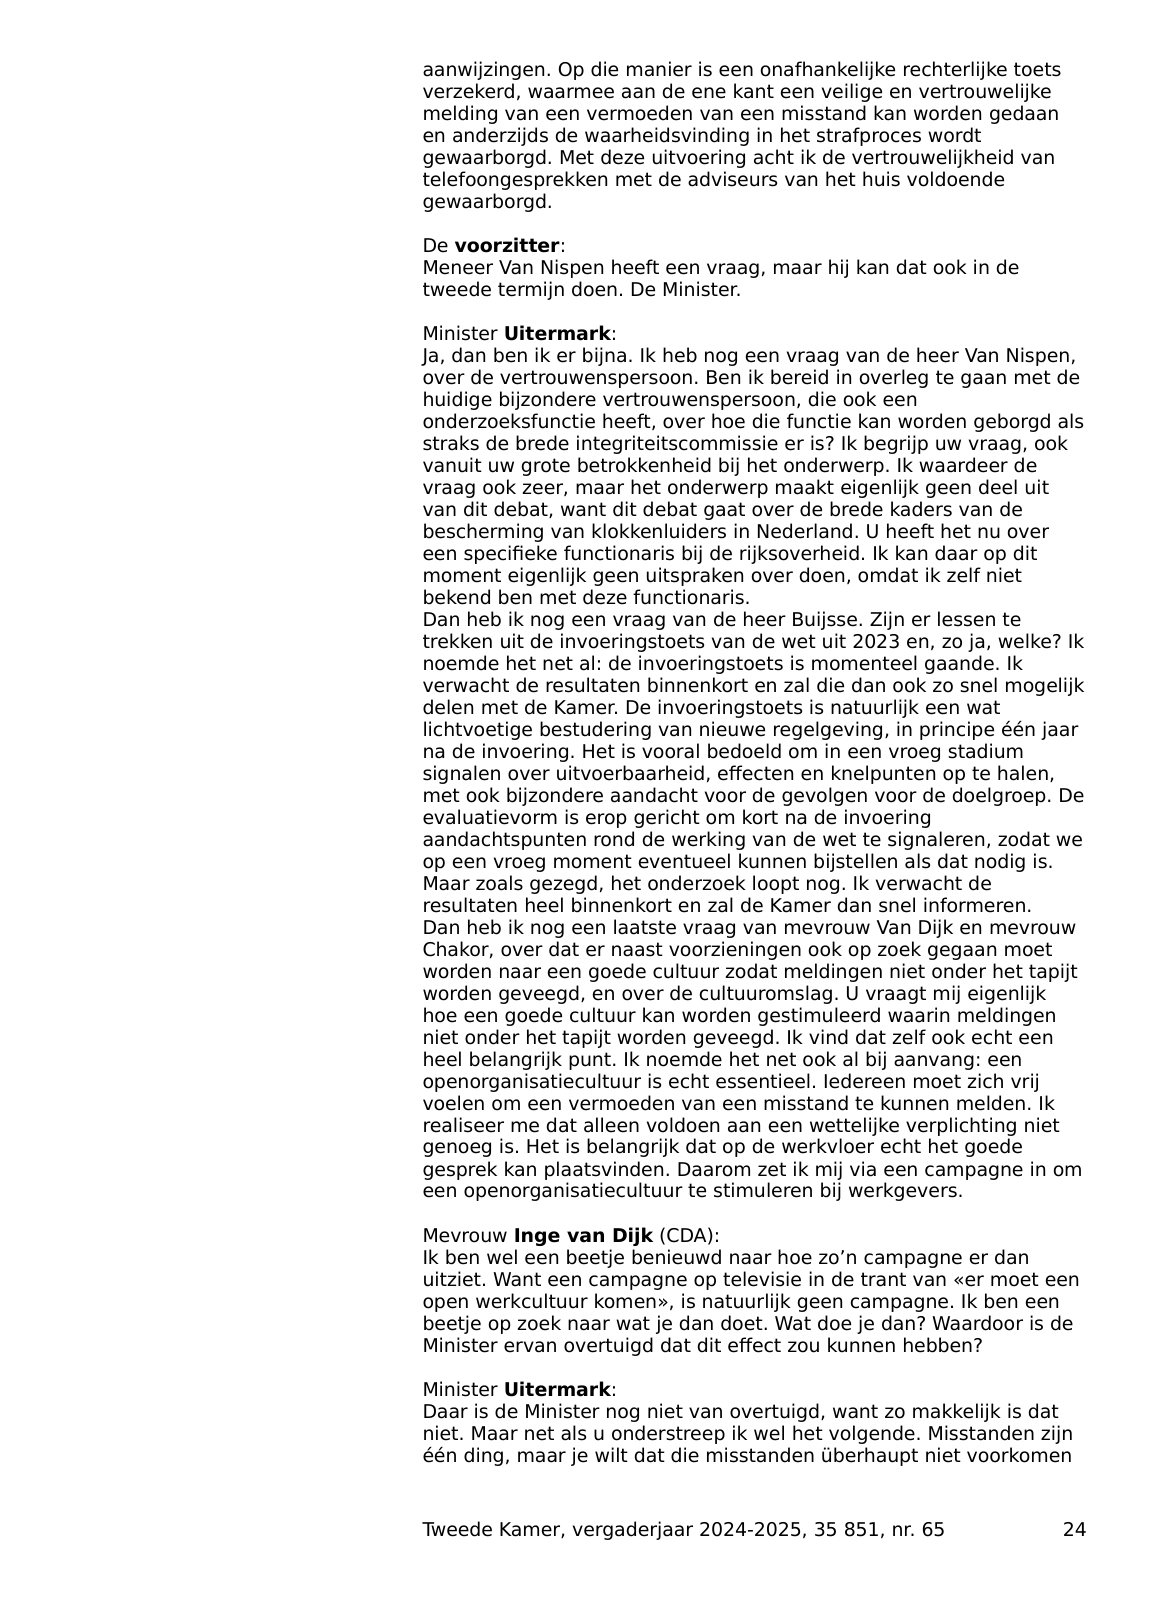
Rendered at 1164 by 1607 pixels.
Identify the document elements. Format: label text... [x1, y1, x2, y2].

text aanwijzingen. Op die manier is een onafhankelijke rechterlijke toets verzekerd, waarmee aan de ene kant een veilige en vertrouwelijke melding van een vermoeden van een misstand kan worden gedaan en anderzijds de waarheidsvinding in het strafproces wordt gewaarborgd. Met deze uitvoering acht ik de vertrouwelijkheid van telefoongesprekken met de adviseurs van het huis voldoende gewaarborgd. [422, 59, 1087, 213]
text Ja, dan ben ik er bijna. Ik heb nog een vraag van de heer Van Nispen, over de vertrouwenspersoon. Ben ik bereid in overleg te gaan met de huidige bijzondere vertrouwenspersoon, die ook een onderzoeksfunctie heeft, over hoe die functie kan worden geborgd als straks de brede integriteitscommissie er is? Ik begrijp uw vraag, ook vanuit uw grote betrokkenheid bij het onderwerp. Ik waardeer de vraag ook zeer, maar het onderwerp maakt eigenlijk geen deel uit van dit debat, want dit debat gaat over de brede kaders van de bescherming van klokkenluiders in Nederland. U heeft het nu over een specifieke functionaris bij de rijksoverheid. Ik kan daar op dit moment eigenlijk geen uitspraken over doen, omdat ik zelf niet bekend ben met deze functionaris. [422, 345, 1087, 609]
text Minister Uitermark: [422, 1379, 1087, 1401]
text Meneer Van Nispen heeft een vraag, maar hij kan dat ook in de tweede termijn doen. De Minister. [422, 257, 1087, 301]
text Dan heb ik nog een laatste vraag van mevrouw Van Dijk en mevrouw Chakor, over dat er naast voorzieningen ook op zoek gegaan moet worden naar een goede cultuur zodat meldingen niet onder het tapijt worden geveegd, en over de cultuuromslag. U vraagt mij eigenlijk hoe een goede cultuur kan worden gestimuleerd waarin meldingen niet onder het tapijt worden geveegd. Ik vind dat zelf ook echt een heel belangrijk punt. Ik noemde het net ook al bij aanvang: een openorganisatiecultuur is echt essentieel. Iedereen moet zich vrij voelen om een vermoeden van een misstand te kunnen melden. Ik realiseer me dat alleen voldoen aan een wettelijke verplichting niet genoeg is. Het is belangrijk dat op de werkvloer echt het goede gesprek kan plaatsvinden. Daarom zet ik mij via een campagne in om een openorganisatiecultuur te stimuleren bij werkgevers. [422, 917, 1087, 1202]
text Dan heb ik nog een vraag van de heer Buijsse. Zijn er lessen te trekken uit de invoeringstoets van de wet uit 2023 en, zo ja, welke? Ik noemde het net al: de invoeringstoets is momenteel gaande. Ik verwacht de resultaten binnenkort en zal die dan ook zo snel mogelijk delen met de Kamer. De invoeringstoets is natuurlijk een wat lichtvoetige bestudering van nieuwe regelgeving, in principe één jaar na de invoering. Het is vooral bedoeld om in een vroeg stadium signalen over uitvoerbaarheid, effecten en knelpunten op te halen, met ook bijzondere aandacht voor de gevolgen voor de doelgroep. De evaluatievorm is erop gericht om kort na de invoering aandachtspunten rond de werking van de wet te signaleren, zodat we op een vroeg moment eventueel kunnen bijstellen als dat nodig is. Maar zoals gezegd, het onderzoek loopt nog. Ik verwacht de resultaten heel binnenkort en zal de Kamer dan snel informeren. [422, 609, 1087, 917]
text Daar is de Minister nog niet van overtuigd, want zo makkelijk is dat niet. Maar net als u onderstreep ik wel het volgende. Misstanden zijn één ding, maar je wilt dat die misstanden überhaupt niet voorkomen [422, 1401, 1087, 1467]
text Ik ben wel een beetje benieuwd naar hoe zo’n campagne er dan uitziet. Want een campagne op televisie in de trant van «er moet een open werkcultuur komen», is natuurlijk geen campagne. Ik ben een beetje op zoek naar wat je dan doet. Wat doe je dan? Waardoor is de Minister ervan overtuigd dat dit effect zou kunnen hebben? [422, 1247, 1087, 1356]
text De voorzitter: [422, 235, 1087, 257]
text Minister Uitermark: [422, 323, 1087, 345]
text Mevrouw Inge van Dijk (CDA): [422, 1224, 1087, 1247]
